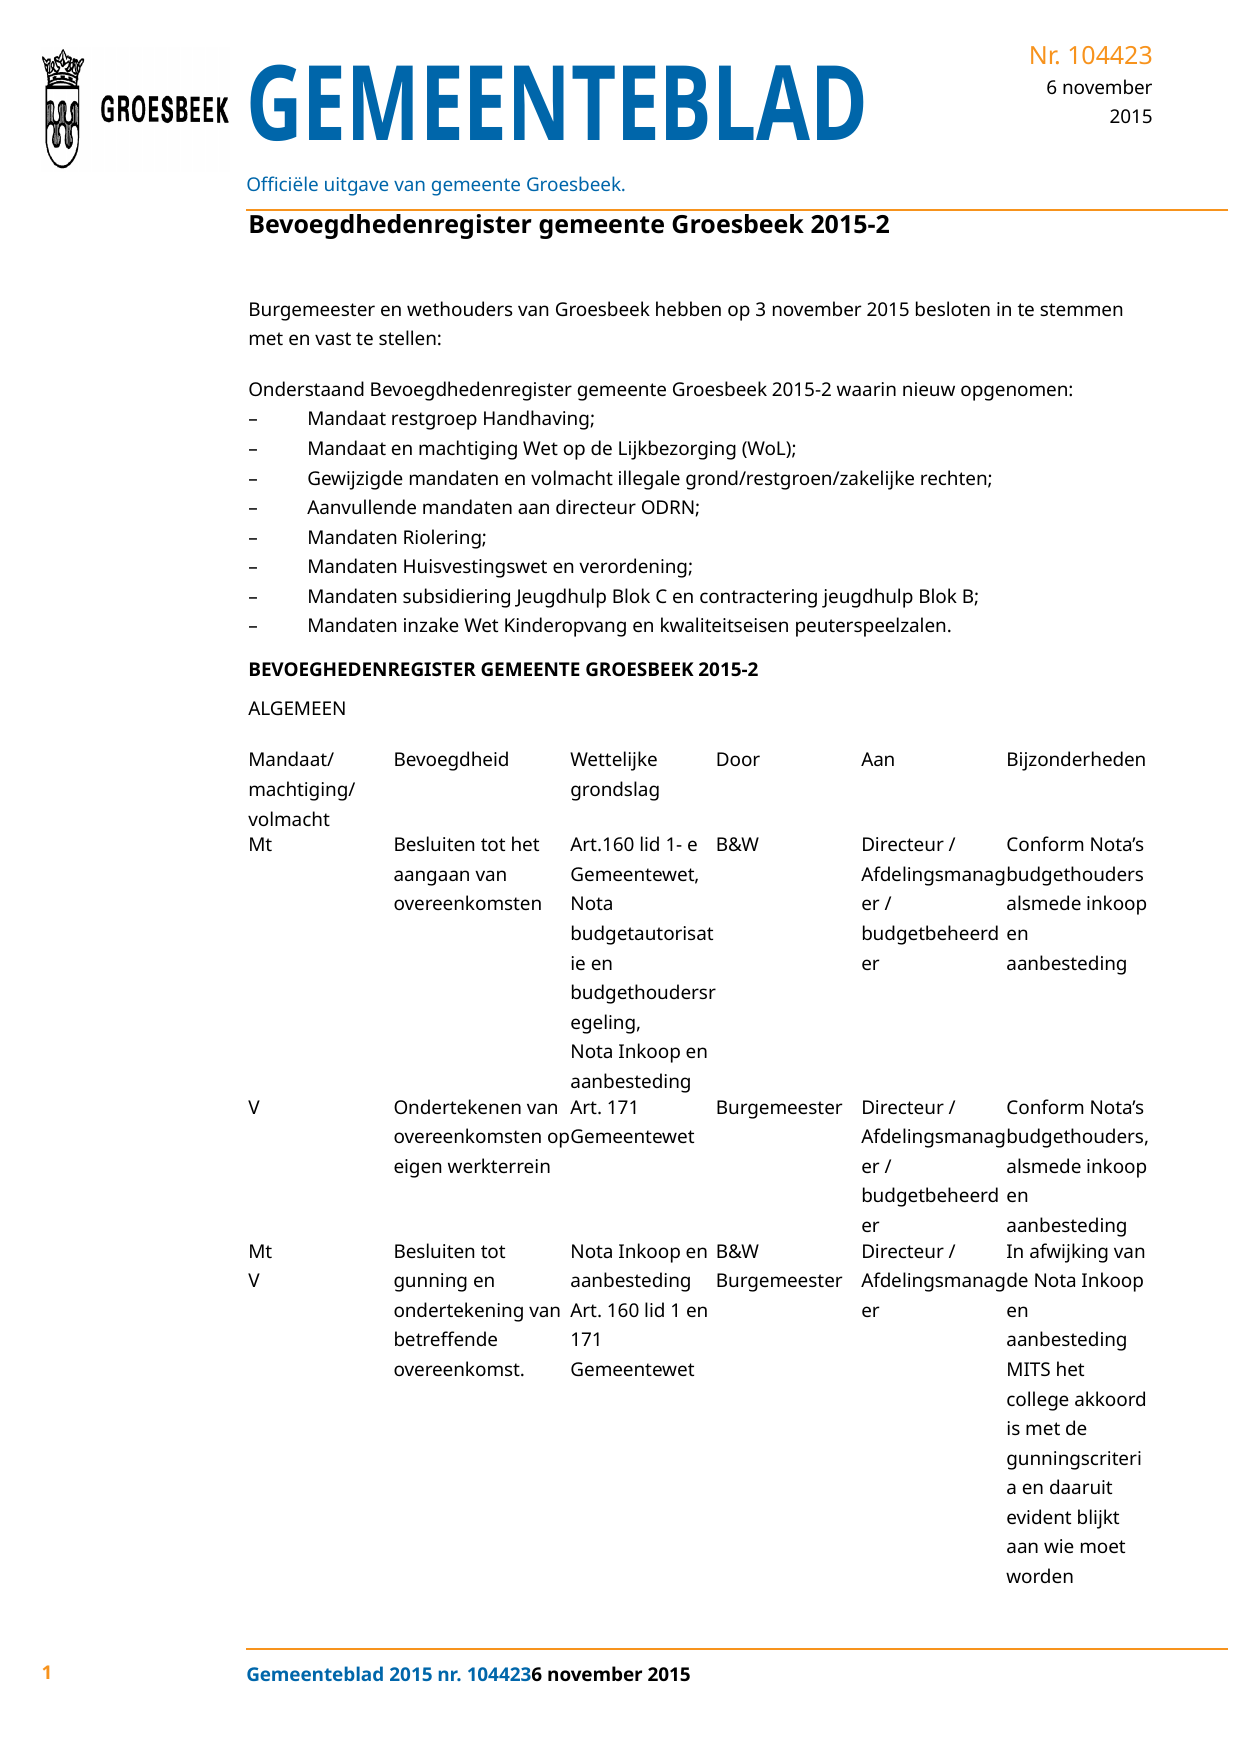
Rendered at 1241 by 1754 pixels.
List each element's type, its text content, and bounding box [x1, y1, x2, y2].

list Aanvullende mandaten aan directeur ODRN; [248, 494, 1152, 520]
table_cell B&W Burgemeester [716, 1238, 861, 1589]
text Bevoegdhedenregister gemeente Groesbeek 2015-2 [248, 211, 1152, 241]
table_cell Art. 171 Gemeentewet [570, 1094, 716, 1238]
text Onderstaand Bevoegdhedenregister gemeente Groesbeek 2015-2 waarin nieuw opgenomen: [248, 376, 1152, 402]
picture [41, 47, 231, 172]
list Mandaten Riolering; [248, 524, 1152, 550]
table_header Bijzonderheden [1006, 747, 1152, 831]
table_header Door [716, 747, 861, 831]
table_cell Directeur / Afdelingsmanager / budgetbeheerder [861, 831, 1006, 1094]
table_header Bevoegdheid [393, 747, 570, 831]
table_cell Mt V [248, 1238, 393, 1589]
text ALGEMEEN [248, 695, 1152, 721]
table_header Wettelijke grondslag [570, 747, 716, 831]
table_cell Art.160 lid 1- e Gemeentewet, Nota budgetautorisatie en budgethoudersregeling, Nota Inkoop en aanbesteding [570, 831, 716, 1094]
table_cell Nota Inkoop en aanbesteding Art. 160 lid 1 en 171 Gemeentewet [570, 1238, 716, 1589]
table_cell V [248, 1094, 393, 1238]
list Gewijzigde mandaten en volmacht illegale grond/restgroen/zakelijke rechten; [248, 465, 1152, 491]
list Mandaat en machtiging Wet op de Lijkbezorging (WoL); [248, 435, 1152, 461]
text Burgemeester en wethouders van Groesbeek hebben op 3 november 2015 besloten in te stemmen met en vast te stellen: [248, 296, 1152, 351]
table_cell Directeur / Afdelingsmanager / budgetbeheerder [861, 1094, 1006, 1238]
table_cell Mt [248, 831, 393, 1094]
table_cell Directeur / Afdelingsmanager [861, 1238, 1006, 1589]
list Mandaten inzake Wet Kinderopvang en kwaliteitseisen peuterspeelzalen. [248, 613, 1152, 638]
table_cell In afwijking van de Nota Inkoop en aanbesteding MITS het college akkoord is met de gunningscriteria en daaruit evident blijkt aan wie moet worden [1006, 1238, 1152, 1589]
list Mandaten subsidiering Jeugdhulp Blok C en contractering jeugdhulp Blok B; [248, 583, 1152, 609]
text BEVOEGHEDENREGISTER GEMEENTE GROESBEEK 2015-2 [248, 656, 1152, 682]
table_cell Conform Nota’s budgethouders alsmede inkoop en aanbesteding [1006, 831, 1152, 1094]
table_header Mandaat/ machtiging/ volmacht [248, 747, 393, 831]
table_cell Besluiten tot gunning en ondertekening van betreffende overeenkomst. [393, 1238, 570, 1589]
table_cell Ondertekenen van overeenkomsten op eigen werkterrein [393, 1094, 570, 1238]
table_cell B&W [716, 831, 861, 1094]
table_header Aan [861, 747, 1006, 831]
table_cell Burgemeester [716, 1094, 861, 1238]
table_cell Conform Nota’s budgethouders, alsmede inkoop en aanbesteding [1006, 1094, 1152, 1238]
list Mandaat restgroep Handhaving; [248, 406, 1152, 431]
table_cell Besluiten tot het aangaan van overeenkomsten [393, 831, 570, 1094]
list Mandaten Huisvestingswet en verordening; [248, 553, 1152, 579]
